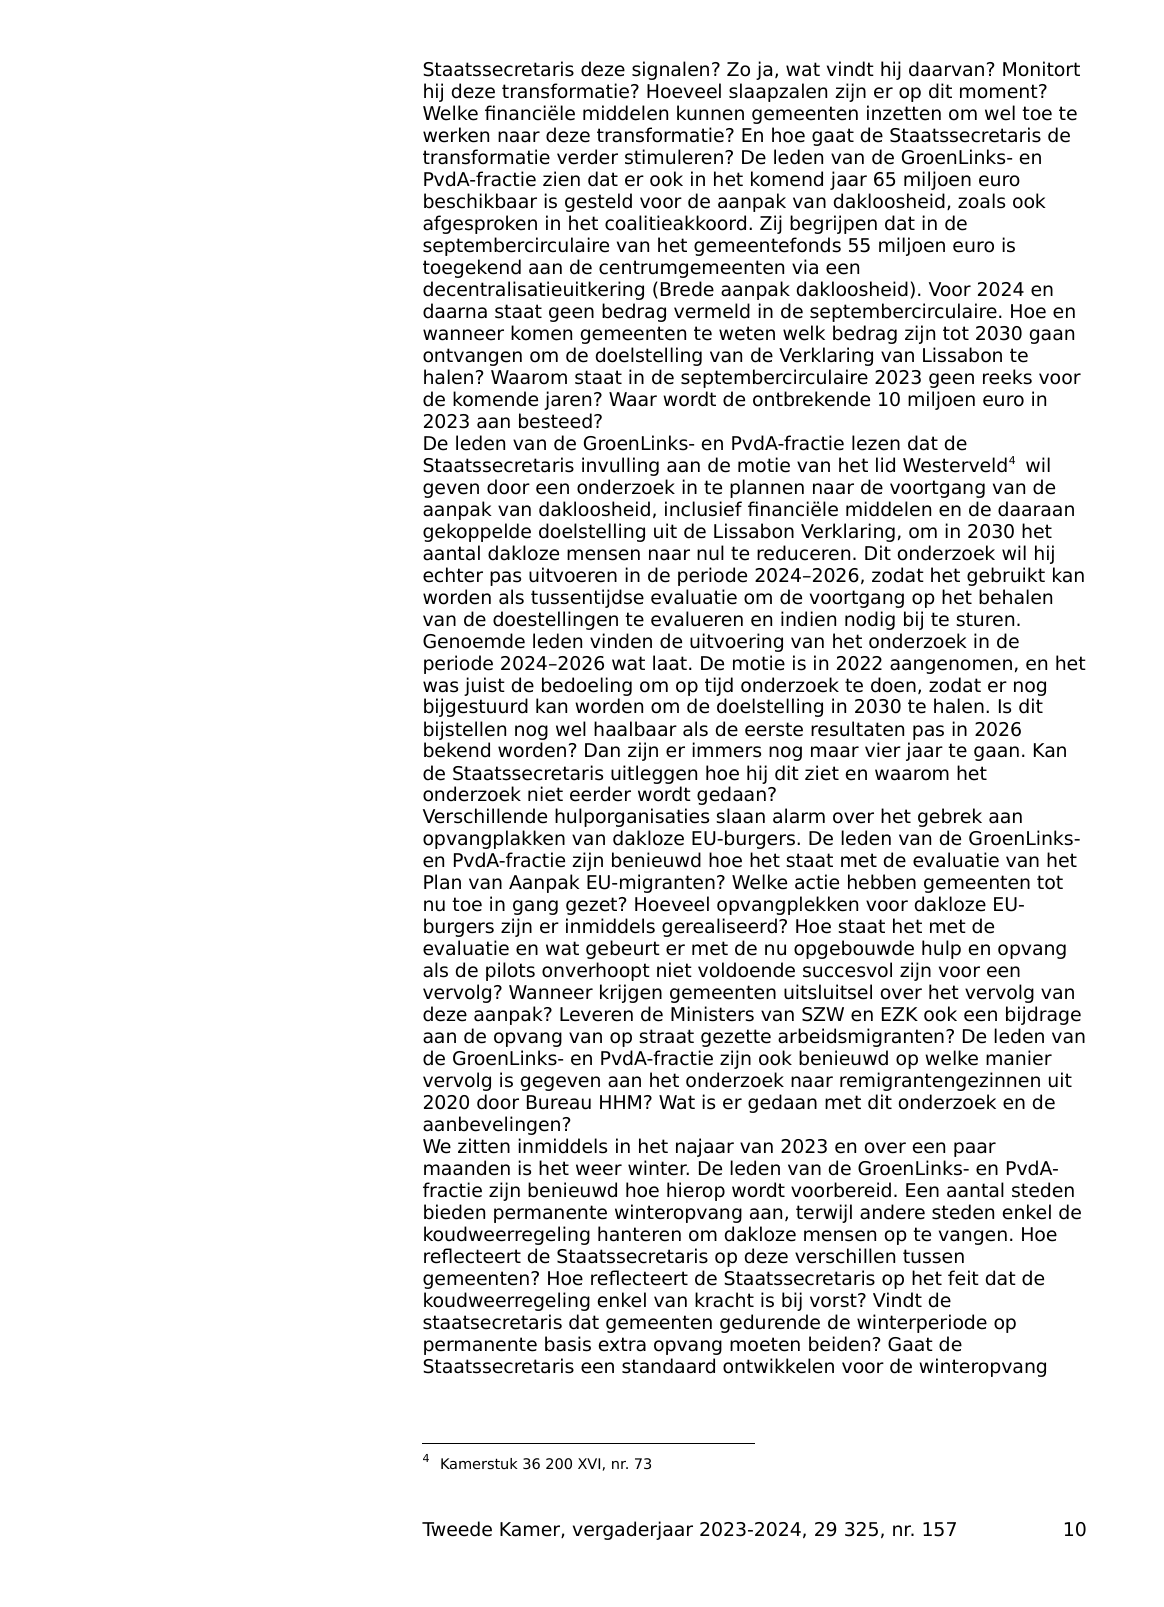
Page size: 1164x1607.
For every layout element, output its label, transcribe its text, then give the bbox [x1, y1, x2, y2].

text Staatssecretaris deze signalen? Zo ja, wat vindt hij daarvan? Monitort hij deze transformatie? Hoeveel slaapzalen zijn er op dit moment? Welke financiële middelen kunnen gemeenten inzetten om wel toe te werken naar deze transformatie? En hoe gaat de Staatssecretaris de transformatie verder stimuleren? De leden van de GroenLinks- en PvdA-fractie zien dat er ook in het komend jaar 65 miljoen euro beschikbaar is gesteld voor de aanpak van dakloosheid, zoals ook afgesproken in het coalitieakkoord. Zij begrijpen dat in de septembercirculaire van het gemeentefonds 55 miljoen euro is toegekend aan de centrumgemeenten via een decentralisatieuitkering (Brede aanpak dakloosheid). Voor 2024 en daarna staat geen bedrag vermeld in de septembercirculaire. Hoe en wanneer komen gemeenten te weten welk bedrag zijn tot 2030 gaan ontvangen om de doelstelling van de Verklaring van Lissabon te halen? Waarom staat in de septembercirculaire 2023 geen reeks voor de komende jaren? Waar wordt de ontbrekende 10 miljoen euro in 2023 aan besteed? [422, 59, 1087, 433]
text We zitten inmiddels in het najaar van 2023 en over een paar maanden is het weer winter. De leden van de GroenLinks- en PvdA- fractie zijn benieuwd hoe hierop wordt voorbereid. Een aantal steden bieden permanente winteropvang aan, terwijl andere steden enkel de koudweerregeling hanteren om dakloze mensen op te vangen. Hoe reflecteert de Staatssecretaris op deze verschillen tussen gemeenten? Hoe reflecteert de Staatssecretaris op het feit dat de koudweerregeling enkel van kracht is bij vorst? Vindt de staatsecretaris dat gemeenten gedurende de winterperiode op permanente basis extra opvang moeten beiden? Gaat de Staatssecretaris een standaard ontwikkelen voor de winteropvang [422, 1136, 1087, 1378]
text De leden van de GroenLinks- en PvdA-fractie lezen dat de Staatssecretaris invulling aan de motie van het lid Westerveld wil geven door een onderzoek in te plannen naar de voortgang van de aanpak van dakloosheid, inclusief financiële middelen en de daaraan gekoppelde doelstelling uit de Lissabon Verklaring, om in 2030 het aantal dakloze mensen naar nul te reduceren. Dit onderzoek wil hij echter pas uitvoeren in de periode 2024–2026, zodat het gebruikt kan worden als tussentijdse evaluatie om de voortgang op het behalen van de doestellingen te evalueren en indien nodig bij te sturen. Genoemde leden vinden de uitvoering van het onderzoek in de periode 2024–2026 wat laat. De motie is in 2022 aangenomen, en het was juist de bedoeling om op tijd onderzoek te doen, zodat er nog bijgestuurd kan worden om de doelstelling in 2030 te halen. Is dit bijstellen nog wel haalbaar als de eerste resultaten pas in 2026 bekend worden? Dan zijn er immers nog maar vier jaar te gaan. Kan de Staatssecretaris uitleggen hoe hij dit ziet en waarom het onderzoek niet eerder wordt gedaan? [422, 433, 1087, 806]
text Kamerstuk 36 200 XVI, nr. 73 [422, 1452, 1087, 1474]
text Verschillende hulporganisaties slaan alarm over het gebrek aan opvangplakken van dakloze EU-burgers. De leden van de GroenLinks- en PvdA-fractie zijn benieuwd hoe het staat met de evaluatie van het Plan van Aanpak EU-migranten? Welke actie hebben gemeenten tot nu toe in gang gezet? Hoeveel opvangplekken voor dakloze EU-burgers zijn er inmiddels gerealiseerd? Hoe staat het met de evaluatie en wat gebeurt er met de nu opgebouwde hulp en opvang als de pilots onverhoopt niet voldoende succesvol zijn voor een vervolg? Wanneer krijgen gemeenten uitsluitsel over het vervolg van deze aanpak? Leveren de Ministers van SZW en EZK ook een bijdrage aan de opvang van op straat gezette arbeidsmigranten? De leden van de GroenLinks- en PvdA-fractie zijn ook benieuwd op welke manier vervolg is gegeven aan het onderzoek naar remigrantengezinnen uit 2020 door Bureau HHM? Wat is er gedaan met dit onderzoek en de aanbevelingen? [422, 806, 1087, 1136]
